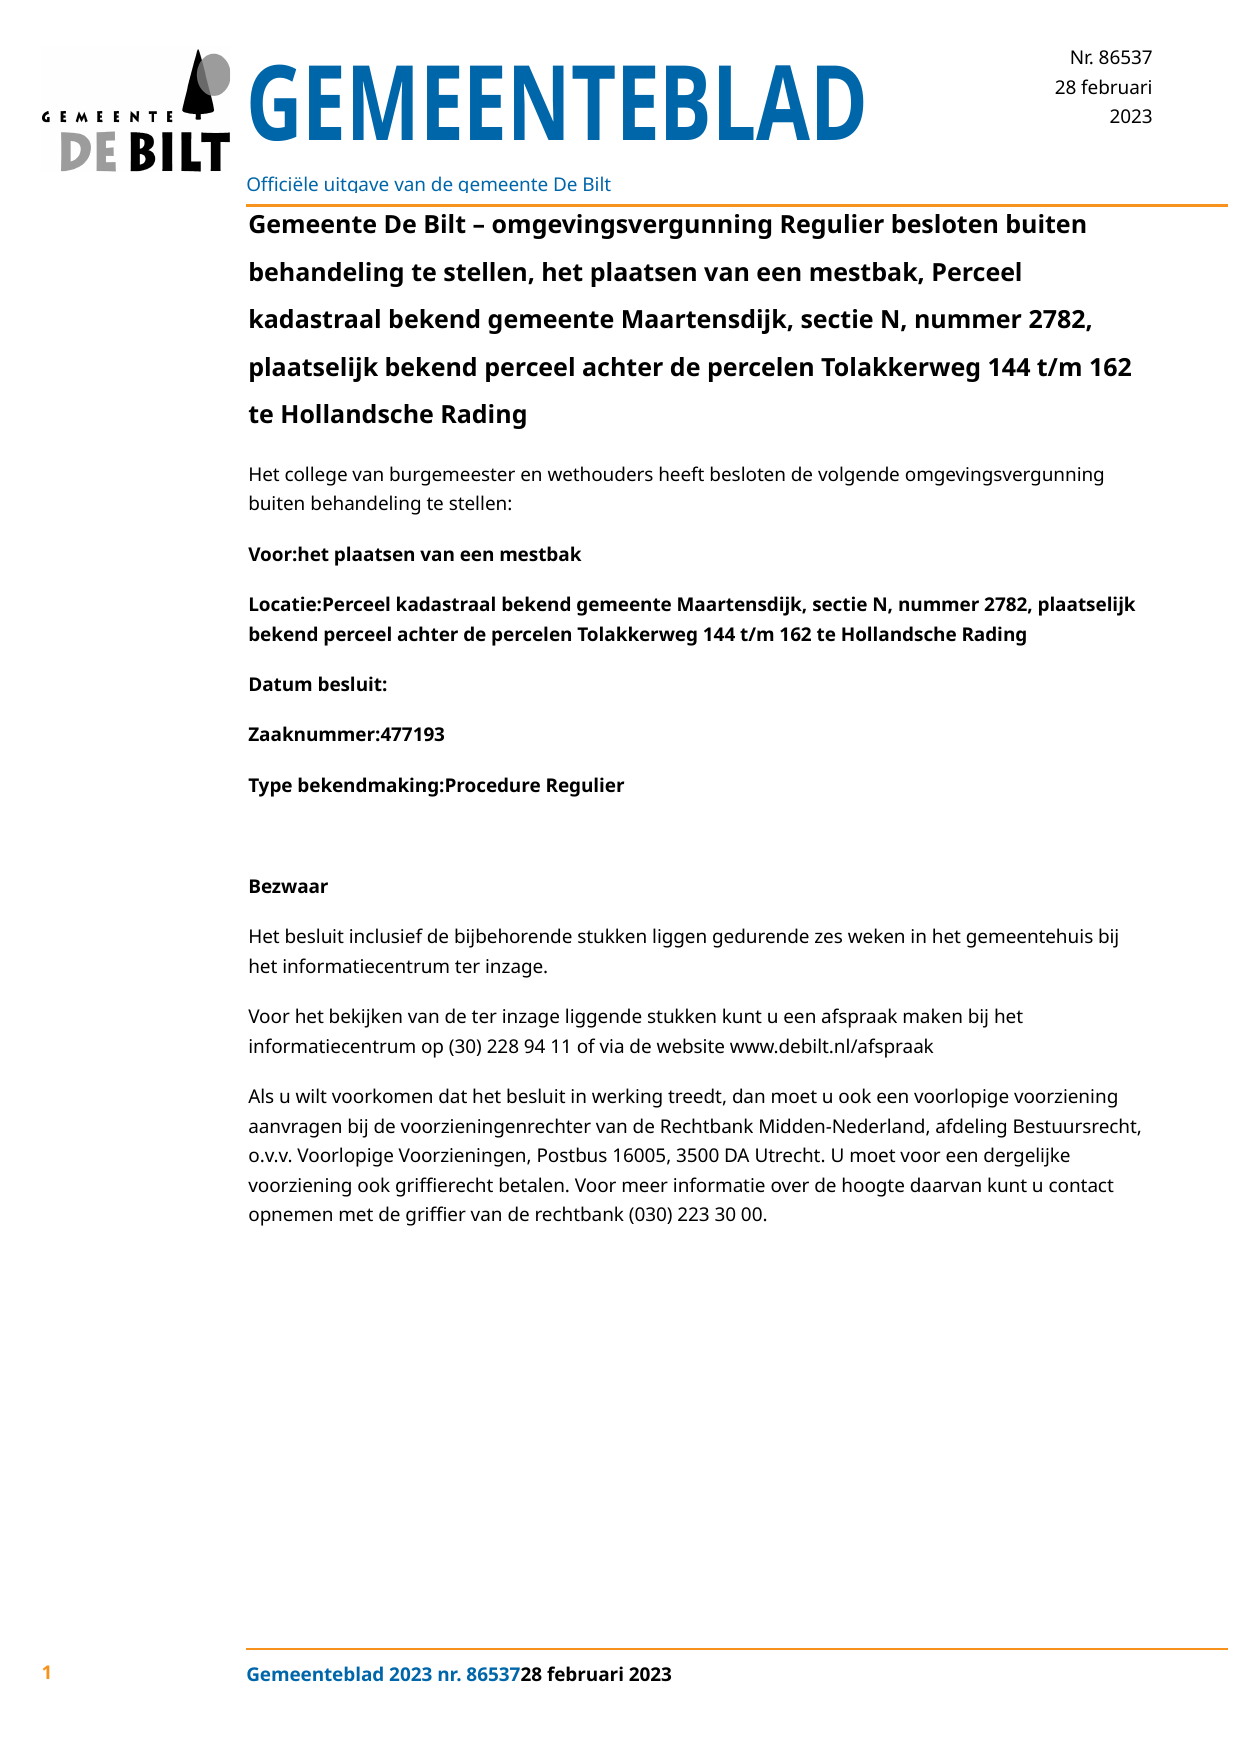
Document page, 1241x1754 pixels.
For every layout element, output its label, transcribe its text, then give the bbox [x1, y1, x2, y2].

text Voor het bekijken van de ter inzage liggende stukken kunt u een afspraak maken bij het informatiecentrum op (30) 228 94 11 of via de website www.debilt.nl/afspraak [248, 1003, 1152, 1058]
text Zaaknummer:477193 [248, 722, 1152, 747]
text Het college van burgemeester en wethouders heeft besloten de volgende omgevingsvergunning buiten behandeling te stellen: [248, 461, 1152, 516]
text Locatie:Perceel kadastraal bekend gemeente Maartensdijk, sectie N, nummer 2782, plaatselijk bekend perceel achter de percelen Tolakkerweg 144 t/m 162 te Hollandsche Rading [248, 591, 1152, 646]
picture [41, 47, 231, 172]
text Bezwaar [248, 873, 1152, 898]
text Type bekendmaking:Procedure Regulier [248, 772, 1152, 798]
text Gemeente De Bilt – omgevingsvergunning Regulier besloten buiten behandeling te stellen, het plaatsen van een mestbak, Perceel kadastraal bekend gemeente Maartensdijk, sectie N, nummer 2782, plaatselijk bekend perceel achter de percelen Tolakkerweg 144 t/m 162 te Hollandsche Rading [248, 207, 1152, 431]
text Datum besluit: [248, 671, 1152, 697]
text Voor:het plaatsen van een mestbak [248, 541, 1152, 566]
text Het besluit inclusief de bijbehorende stukken liggen gedurende zes weken in het gemeentehuis bij het informatiecentrum ter inzage. [248, 923, 1152, 978]
text Als u wilt voorkomen dat het besluit in werking treedt, dan moet u ook een voorlopige voorziening aanvragen bij de voorzieningenrechter van de Rechtbank Midden-Nederland, afdeling Bestuursrecht, o.v.v. Voorlopige Voorzieningen, Postbus 16005, 3500 DA Utrecht. U moet voor een dergelijke voorziening ook griffierecht betalen. Voor meer informatie over de hoogte daarvan kunt u contact opnemen met de griffier van de rechtbank (030) 223 30 00. [248, 1083, 1152, 1227]
